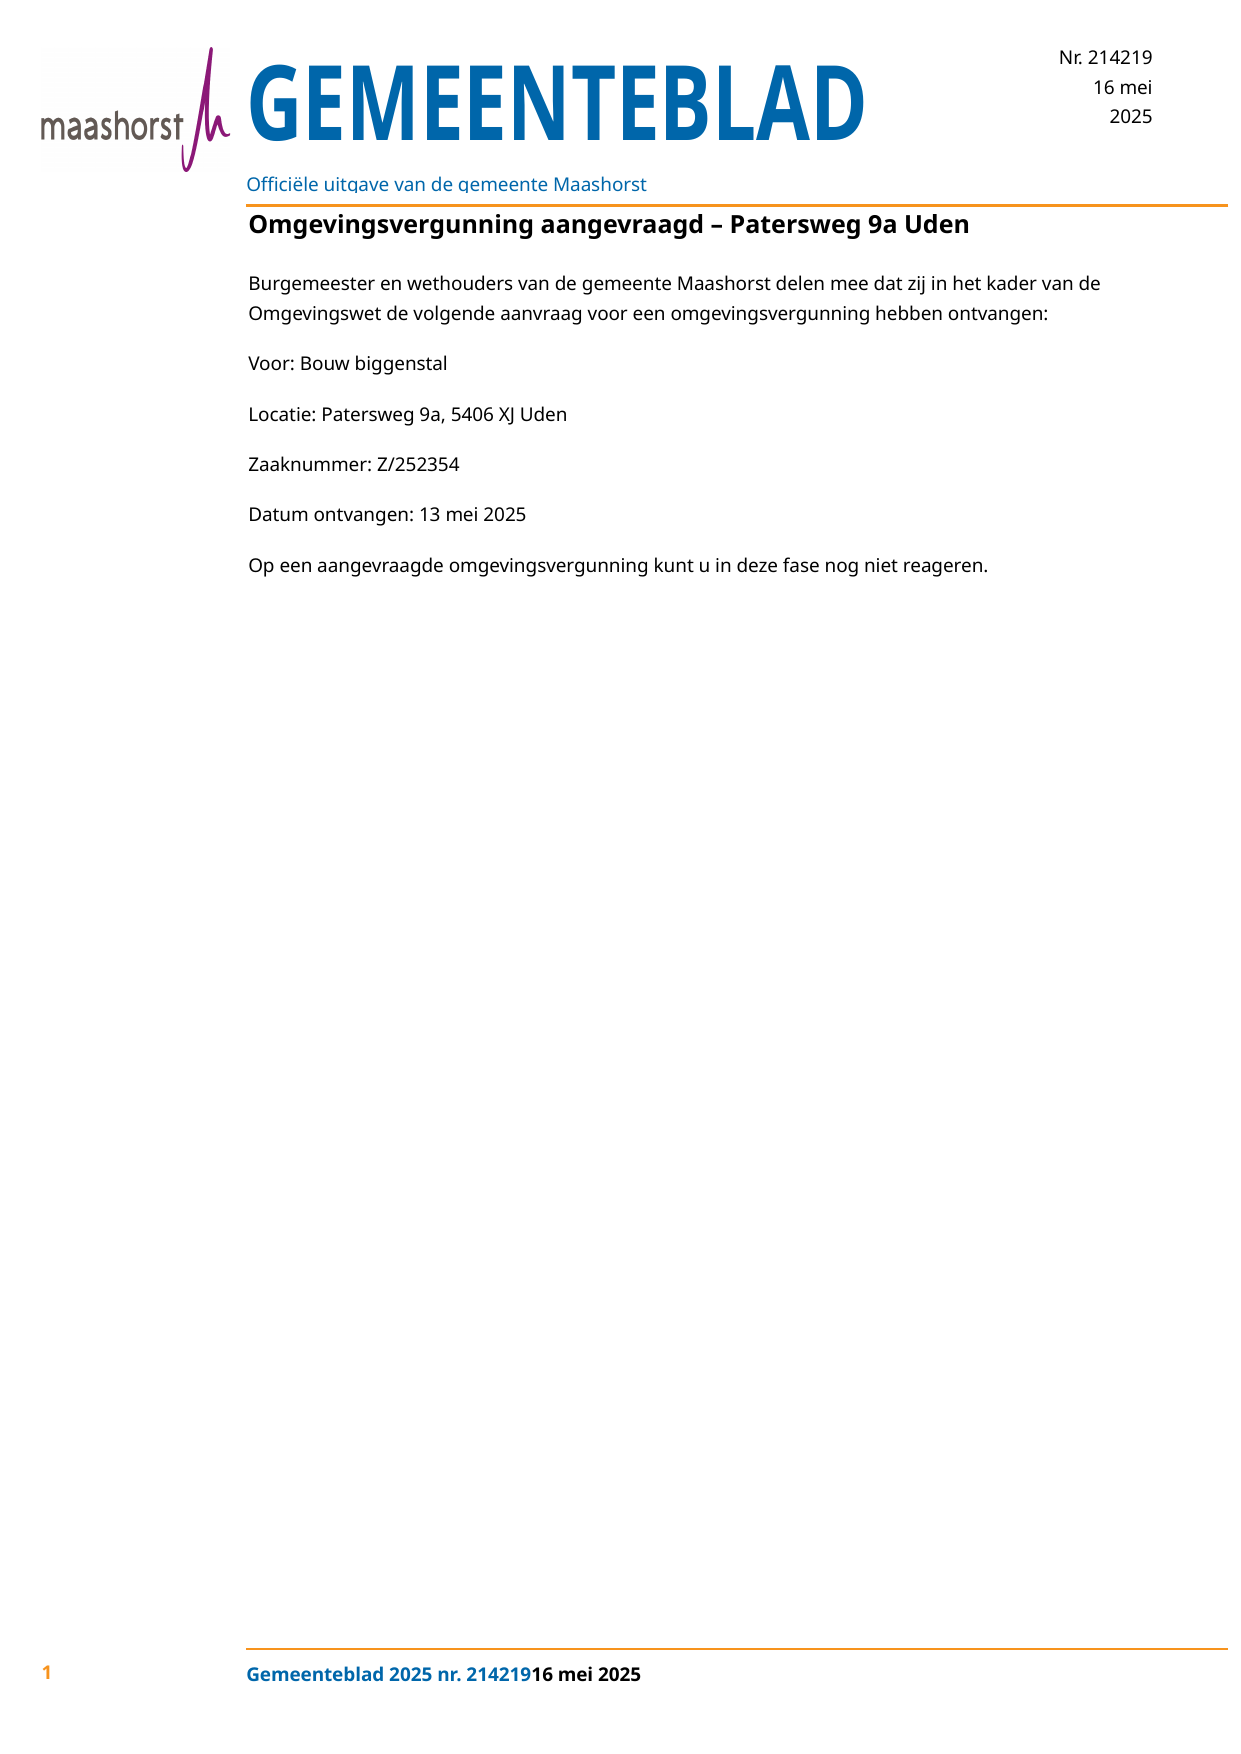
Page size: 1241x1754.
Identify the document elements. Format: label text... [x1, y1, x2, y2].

text Burgemeester en wethouders van de gemeente Maashorst delen mee dat zij in het kader van de Omgevingswet de volgende aanvraag voor een omgevingsvergunning hebben ontvangen: [248, 270, 1152, 326]
picture [41, 47, 231, 172]
text Omgevingsvergunning aangevraagd – Patersweg 9a Uden [248, 207, 1152, 241]
text Voor: Bouw biggenstal [248, 350, 1152, 376]
text Datum ontvangen: 13 mei 2025 [248, 502, 1152, 527]
text Zaaknummer: Z/252354 [248, 451, 1152, 477]
text Locatie: Patersweg 9a, 5406 XJ Uden [248, 401, 1152, 426]
text Op een aangevraagde omgevingsvergunning kunt u in deze fase nog niet reageren. [248, 552, 1152, 578]
